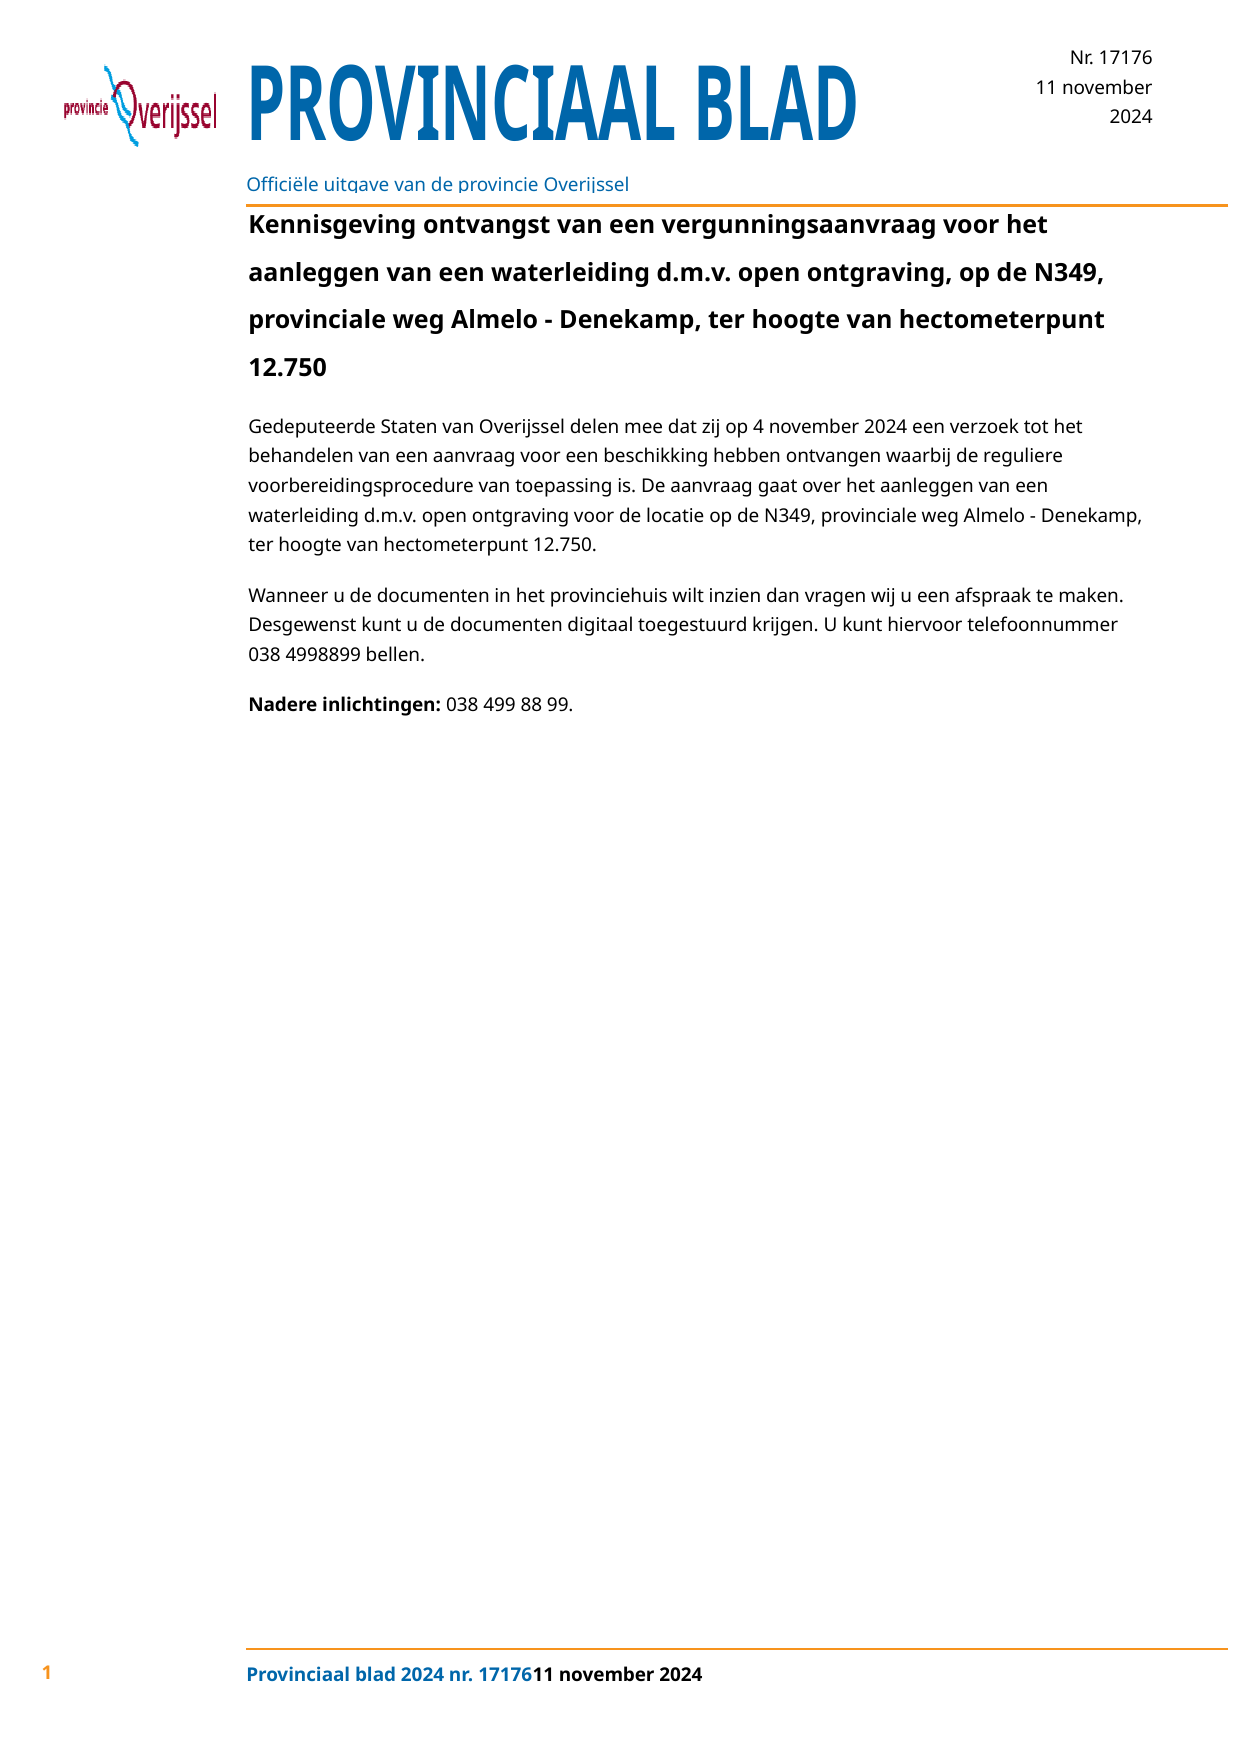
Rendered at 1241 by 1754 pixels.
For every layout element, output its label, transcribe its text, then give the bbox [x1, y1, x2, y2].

picture [41, 47, 231, 172]
text Gedeputeerde Staten van Overijssel delen mee dat zij op 4 november 2024 een verzoek tot het behandelen van een aanvraag voor een beschikking hebben ontvangen waarbij de reguliere voorbereidingsprocedure van toepassing is. De aanvraag gaat over het aanleggen van een waterleiding d.m.v. open ontgraving voor de locatie op de N349, provinciale weg Almelo - Denekamp, ter hoogte van hectometerpunt 12.750. [248, 413, 1152, 557]
text Wanneer u de documenten in het provinciehuis wilt inzien dan vragen wij u een afspraak te maken. Desgewenst kunt u de documenten digitaal toegestuurd krijgen. U kunt hiervoor telefoonnummer 038 4998899 bellen. [248, 582, 1152, 667]
text Nadere inlichtingen: 038 499 88 99. [248, 691, 1152, 717]
text Kennisgeving ontvangst van een vergunningsaanvraag voor het aanleggen van een waterleiding d.m.v. open ontgraving, op de N349, provinciale weg Almelo - Denekamp, ter hoogte van hectometerpunt 12.750 [248, 207, 1152, 384]
